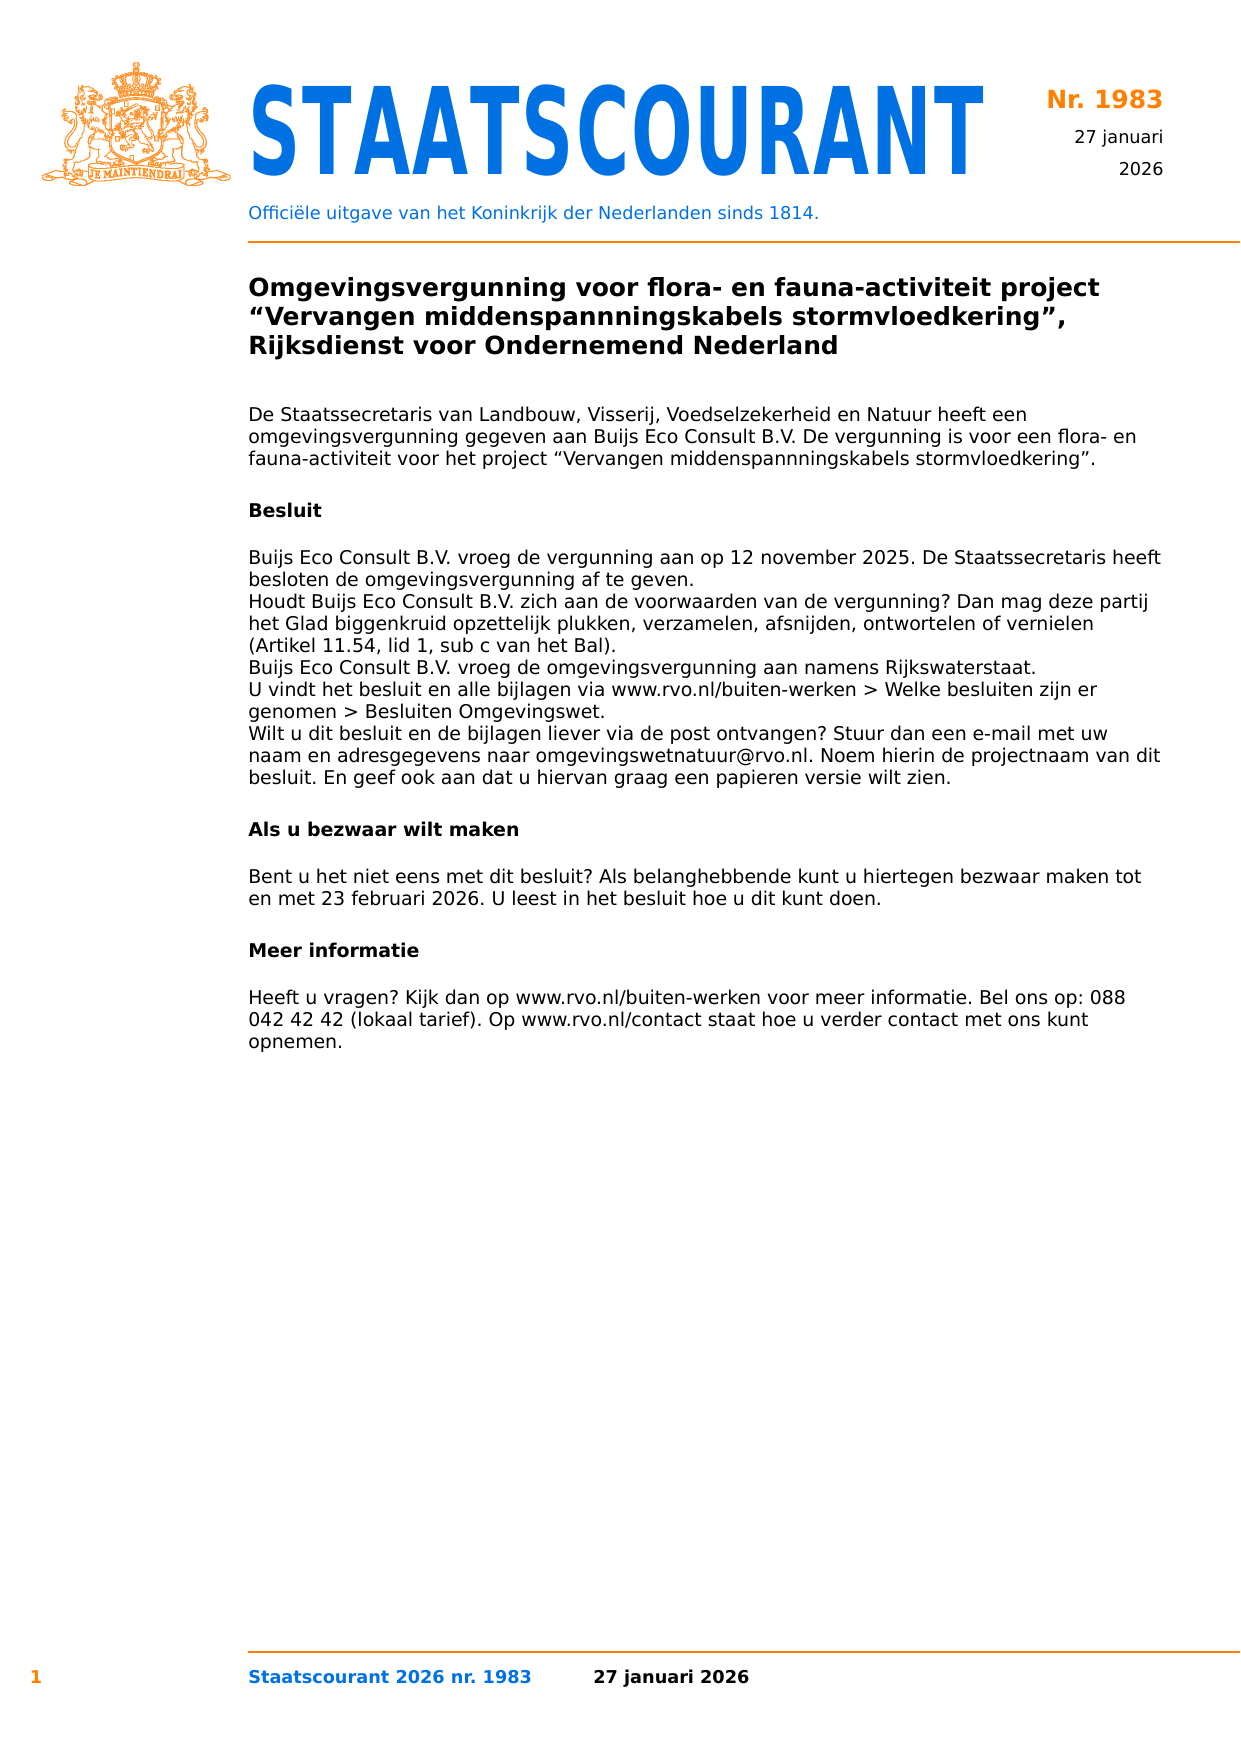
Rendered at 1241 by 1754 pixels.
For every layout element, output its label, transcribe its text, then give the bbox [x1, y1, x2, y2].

subtitle Meer informatie [248, 940, 1163, 962]
table_header [25, 62, 248, 241]
table_cell 2026 [998, 153, 1240, 203]
table_header Nr. 1983 [998, 62, 1240, 121]
text Houdt Buijs Eco Consult B.V. zich aan de voorwaarden van de vergunning? Dan mag deze partij het Glad biggenkruid opzettelijk plukken, verzamelen, afsnijden, ontwortelen of vernielen (Artikel 11.54, lid 1, sub c van het Bal). [248, 591, 1163, 657]
table_cell Officiële uitgave van het Koninkrijk der Nederlanden sinds 1814. [248, 203, 1240, 241]
subtitle Omgevingsvergunning voor flora- en fauna-activiteit project “Vervangen middenspannningskabels stormvloedkering”, Rijksdienst voor Ondernemend Nederland [248, 273, 1163, 361]
text De Staatssecretaris van Landbouw, Visserij, Voedselzekerheid en Natuur heeft een omgevingsvergunning gegeven aan Buijs Eco Consult B.V. De vergunning is voor een flora- en fauna-activiteit voor het project “Vervangen middenspannningskabels stormvloedkering”. [248, 404, 1163, 470]
text U vindt het besluit en alle bijlagen via www.rvo.nl/buiten-werken > Welke besluiten zijn er genomen > Besluiten Omgevingswet. [248, 679, 1163, 723]
table_cell 27 januari [998, 121, 1240, 153]
table_header STAATSCOURANT [248, 62, 998, 203]
text Buijs Eco Consult B.V. vroeg de omgevingsvergunning aan namens Rijkswaterstaat. [248, 657, 1163, 679]
text Heeft u vragen? Kijk dan op www.rvo.nl/buiten-werken voor meer informatie. Bel ons op: 088 042 42 42 (lokaal tarief). Op www.rvo.nl/contact staat hoe u verder contact met ons kunt opnemen. [248, 987, 1163, 1053]
text Bent u het niet eens met dit besluit? Als belanghebbende kunt u hiertegen bezwaar maken tot en met 23 februari 2026. U leest in het besluit hoe u dit kunt doen. [248, 866, 1163, 910]
text Buijs Eco Consult B.V. vroeg de vergunning aan op 12 november 2025. De Staatssecretaris heeft besloten de omgevingsvergunning af te geven. [248, 547, 1163, 591]
subtitle Besluit [248, 500, 1163, 522]
text Wilt u dit besluit en de bijlagen liever via de post ontvangen? Stuur dan een e-mail met uw naam en adresgegevens naar omgevingswetnatuur@rvo.nl. Noem hierin de projectnaam van dit besluit. En geef ook aan dat u hiervan graag een papieren versie wilt zien. [248, 723, 1163, 789]
picture [41, 62, 231, 186]
subtitle Als u bezwaar wilt maken [248, 819, 1163, 841]
